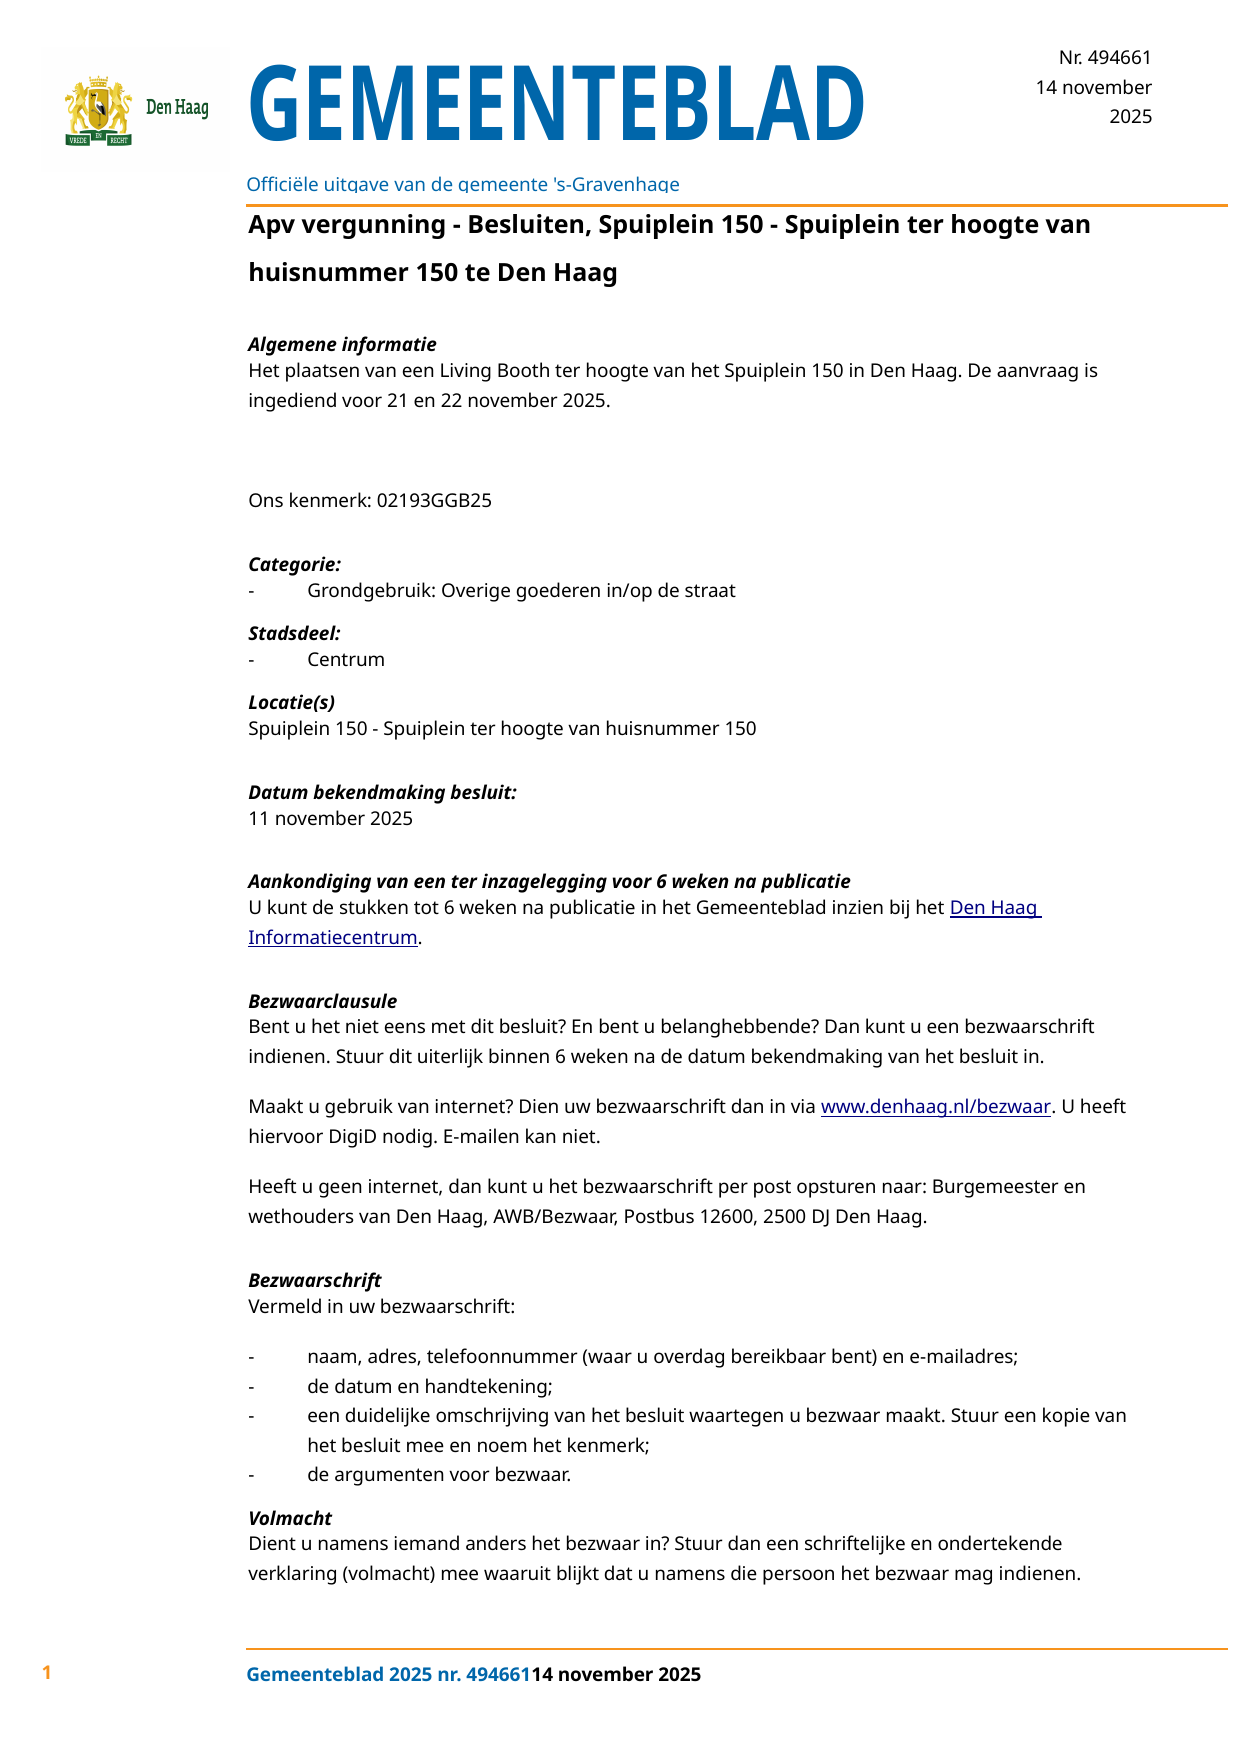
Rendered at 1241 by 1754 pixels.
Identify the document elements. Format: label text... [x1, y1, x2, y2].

text Bent u het niet eens met dit besluit? En bent u belanghebbende? Dan kunt u een bezwaarschrift indienen. Stuur dit uiterlijk binnen 6 weken na de datum bekendmaking van het besluit in. [248, 1014, 1152, 1069]
text Vermeld in uw bezwaarschrift: [248, 1293, 1152, 1319]
text Stadsdeel: [248, 620, 1152, 646]
text Spuiplein 150 - Spuiplein ter hoogte van huisnummer 150 [248, 715, 1152, 741]
list Grondgebruik: Overige goederen in/op de straat [248, 577, 1152, 603]
text Dient u namens iemand anders het bezwaar in? Stuur dan een schriftelijke en ondertekende verklaring (volmacht) mee waaruit blijkt dat u namens die persoon het bezwaar mag indienen. [248, 1531, 1152, 1586]
list de datum en handtekening; [248, 1373, 1152, 1399]
text Bezwaarschrift [248, 1267, 1152, 1293]
text U kunt de stukken tot 6 weken na publicatie in het Gemeenteblad inzien bij het Den Haag Informatiecentrum. [248, 894, 1152, 950]
picture [41, 47, 231, 172]
list naam, adres, telefoonnummer (waar u overdag bereikbaar bent) en e-mailadres; [248, 1343, 1152, 1369]
list een duidelijke omschrijving van het besluit waartegen u bezwaar maakt. Stuur een kopie van het besluit mee en noem het kenmerk; [248, 1402, 1152, 1458]
text Categorie: [248, 552, 1152, 577]
text Het plaatsen van een Living Booth ter hoogte van het Spuiplein 150 in Den Haag. De aanvraag is ingediend voor 21 en 22 november 2025. [248, 357, 1152, 412]
list de argumenten voor bezwaar. [248, 1462, 1152, 1487]
text 11 november 2025 [248, 805, 1152, 830]
text Volmacht [248, 1505, 1152, 1531]
text Algemene informatie [248, 331, 1152, 357]
text Bezwaarclausule [248, 988, 1152, 1014]
list Centrum [248, 646, 1152, 672]
text Maakt u gebruik van internet? Dien uw bezwaarschrift dan in via www.denhaag.nl/bezwaar. U heeft hiervoor DigiD nodig. E-mailen kan niet. [248, 1094, 1152, 1149]
text Aankondiging van een ter inzagelegging voor 6 weken na publicatie [248, 869, 1152, 894]
text Ons kenmerk: 02193GGB25 [248, 488, 1152, 513]
text Locatie(s) [248, 689, 1152, 715]
text Heeft u geen internet, dan kunt u het bezwaarschrift per post opsturen naar: Burgemeester en wethouders van Den Haag, AWB/Bezwaar, Postbus 12600, 2500 DJ Den Haag. [248, 1174, 1152, 1229]
text Apv vergunning - Besluiten, Spuiplein 150 - Spuiplein ter hoogte van huisnummer 150 te Den Haag [248, 207, 1152, 288]
text Datum bekendmaking besluit: [248, 779, 1152, 805]
